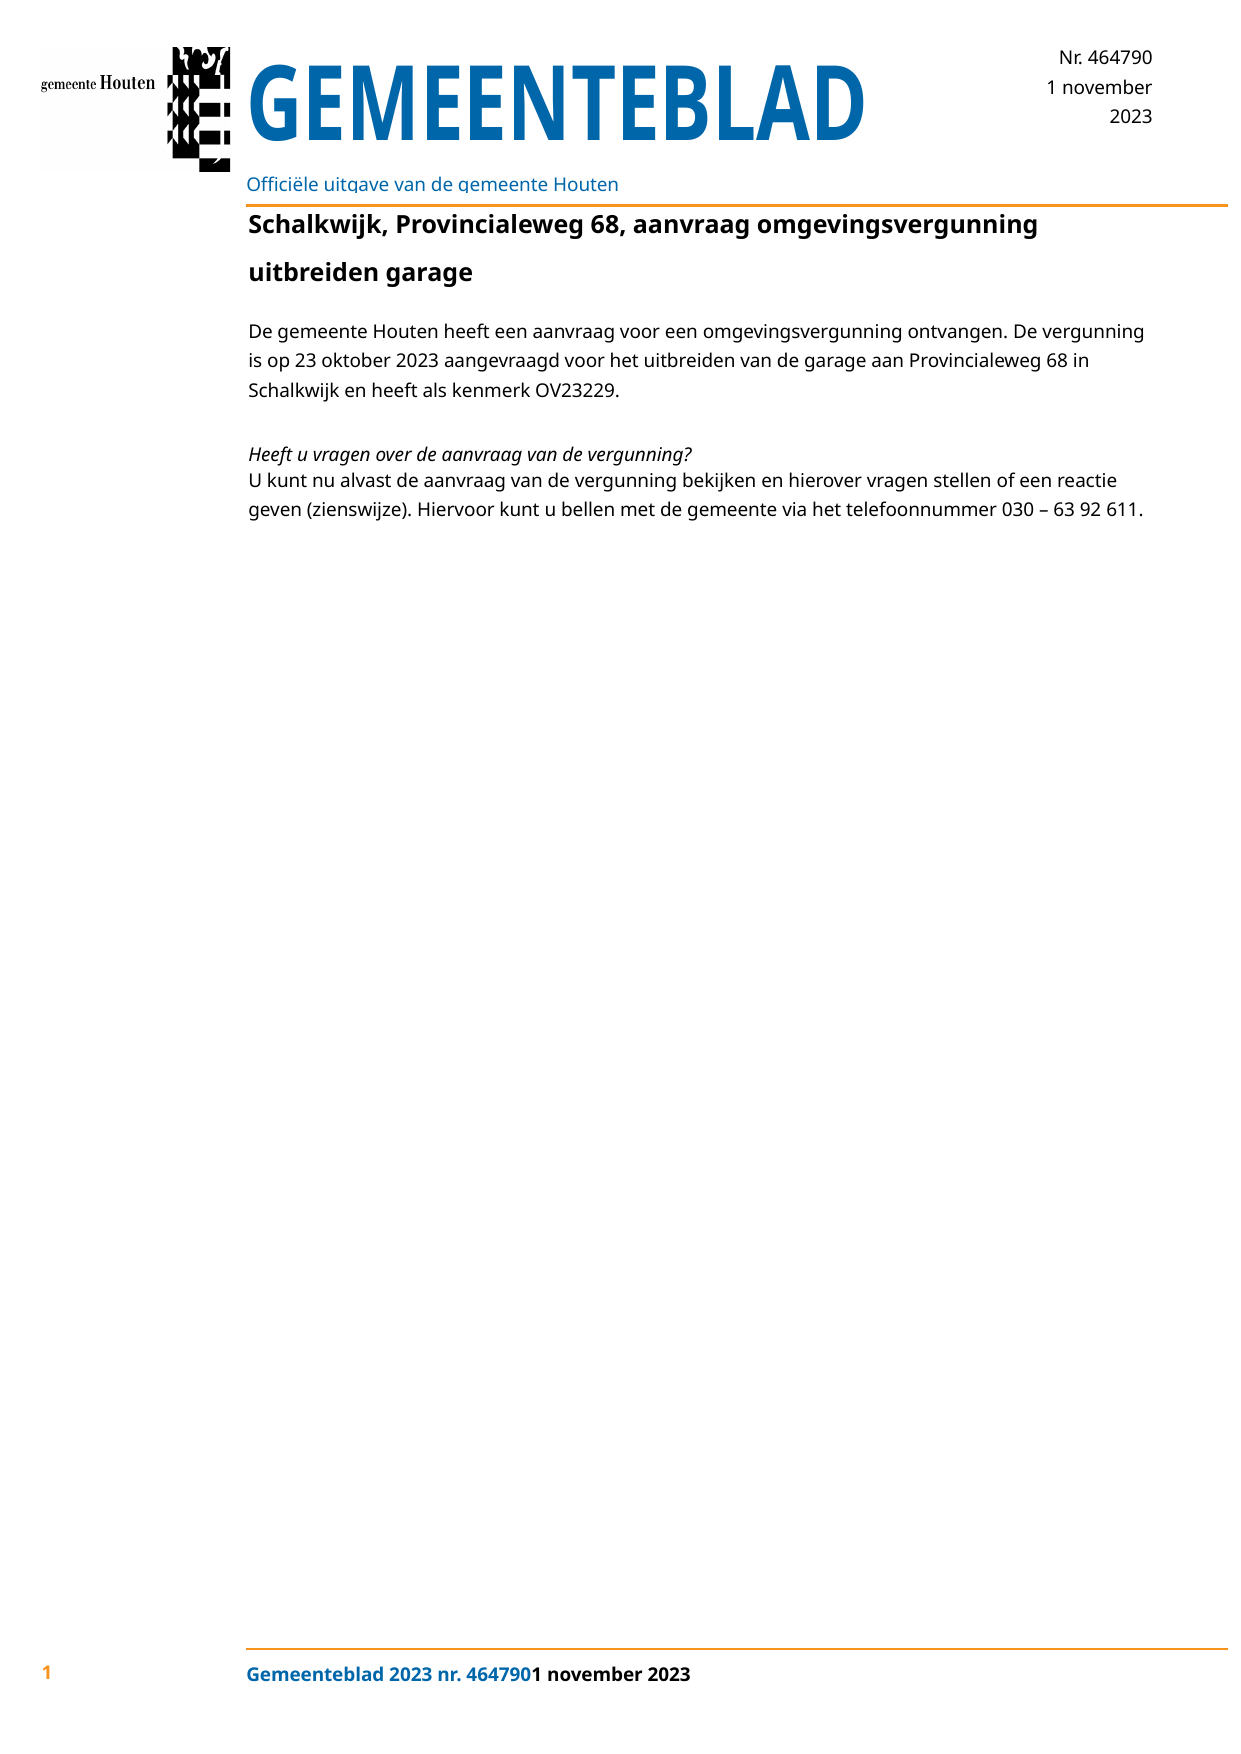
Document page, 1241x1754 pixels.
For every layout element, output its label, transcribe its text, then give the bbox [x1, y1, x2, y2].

picture [41, 47, 231, 172]
text Heeft u vragen over de aanvraag van de vergunning? [248, 441, 1152, 467]
text Schalkwijk, Provincialeweg 68, aanvraag omgevingsvergunning uitbreiden garage [248, 207, 1152, 288]
text De gemeente Houten heeft een aanvraag voor een omgevingsvergunning ontvangen. De vergunning is op 23 oktober 2023 aangevraagd voor het uitbreiden van de garage aan Provincialeweg 68 in Schalkwijk en heeft als kenmerk OV23229. [248, 318, 1152, 403]
text U kunt nu alvast de aanvraag van de vergunning bekijken en hierover vragen stellen of een reactie geven (zienswijze). Hiervoor kunt u bellen met de gemeente via het telefoonnummer 030 – 63 92 611. [248, 467, 1152, 522]
